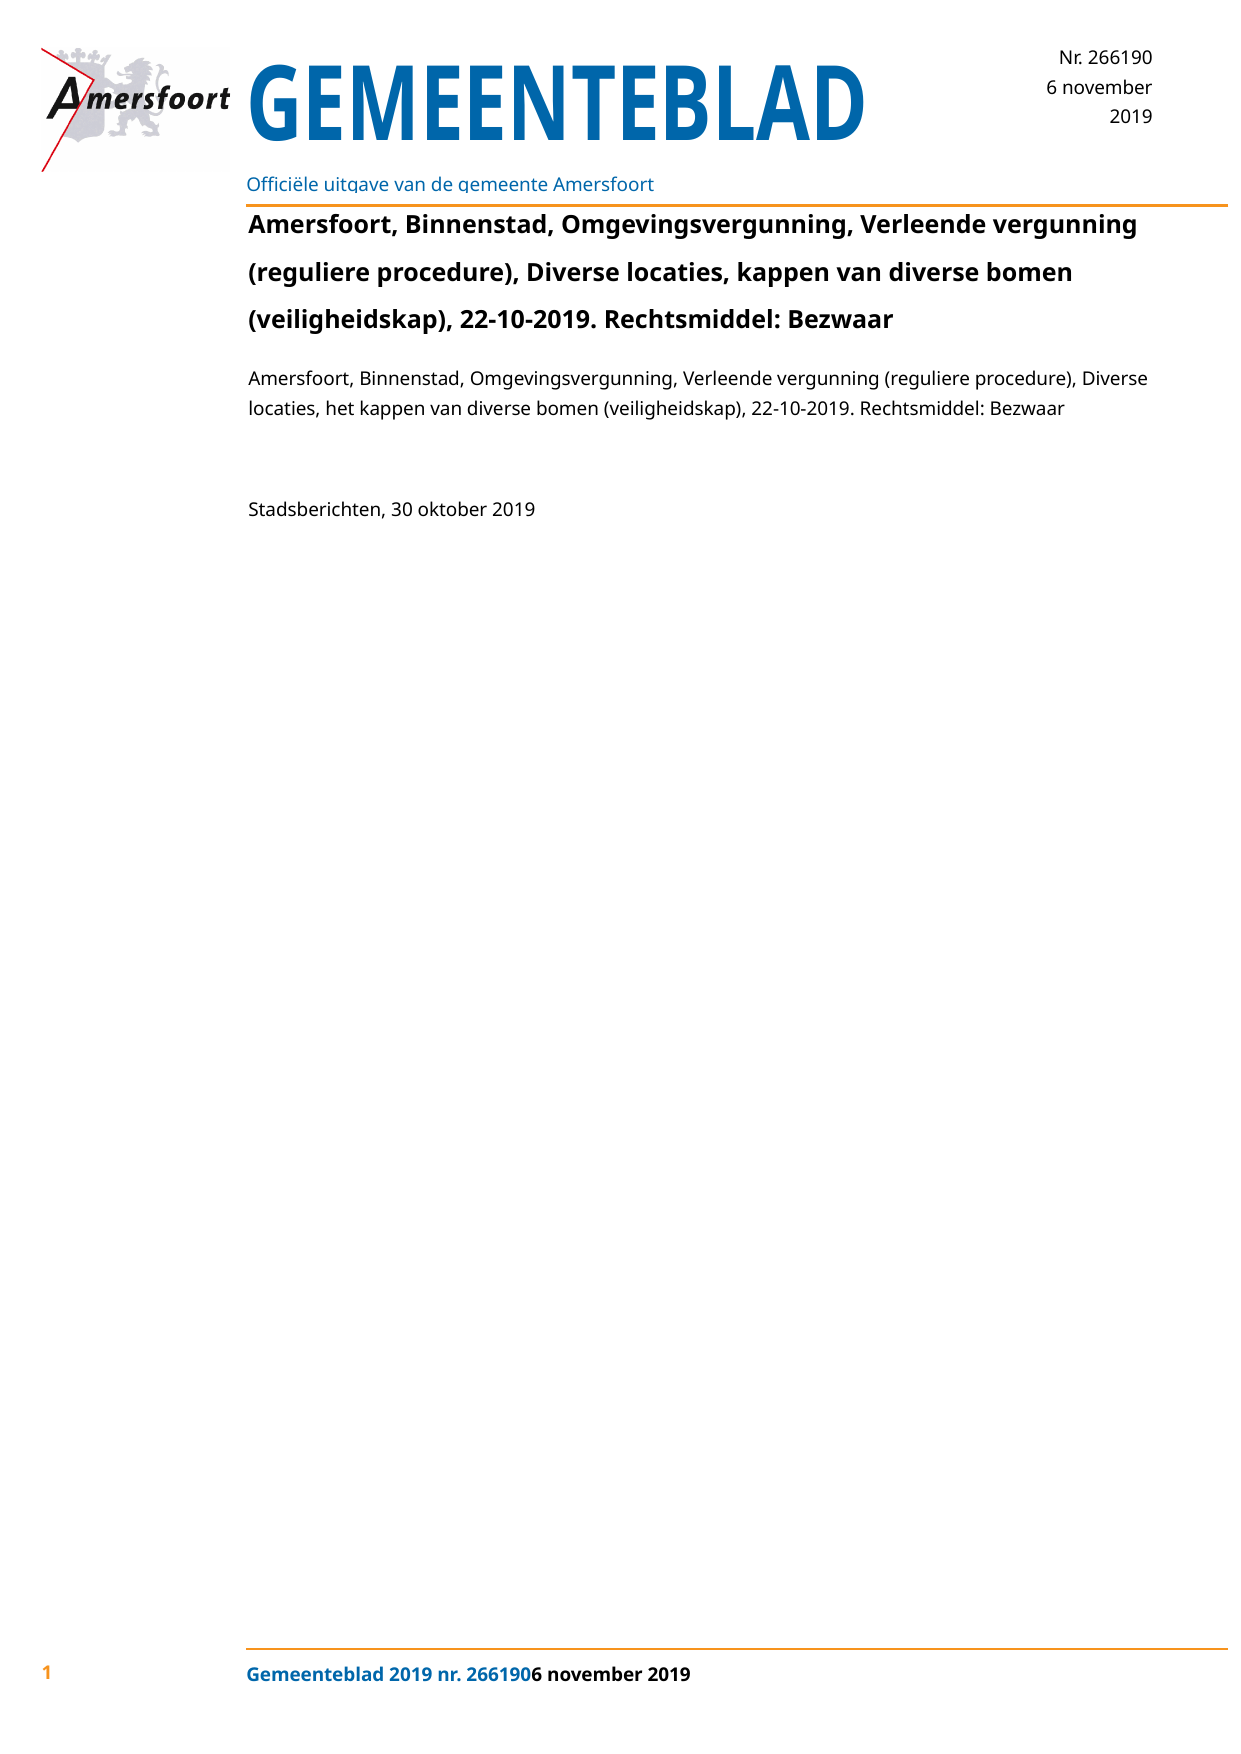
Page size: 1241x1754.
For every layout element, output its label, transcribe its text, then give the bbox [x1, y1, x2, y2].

text Amersfoort, Binnenstad, Omgevingsvergunning, Verleende vergunning (reguliere procedure), Diverse locaties, kappen van diverse bomen (veiligheidskap), 22-10-2019. Rechtsmiddel: Bezwaar [248, 207, 1152, 336]
text Amersfoort, Binnenstad, Omgevingsvergunning, Verleende vergunning (reguliere procedure), Diverse locaties, het kappen van diverse bomen (veiligheidskap), 22-10-2019. Rechtsmiddel: Bezwaar [248, 366, 1152, 421]
picture [41, 47, 231, 172]
text Stadsberichten, 30 oktober 2019 [248, 496, 1152, 522]
